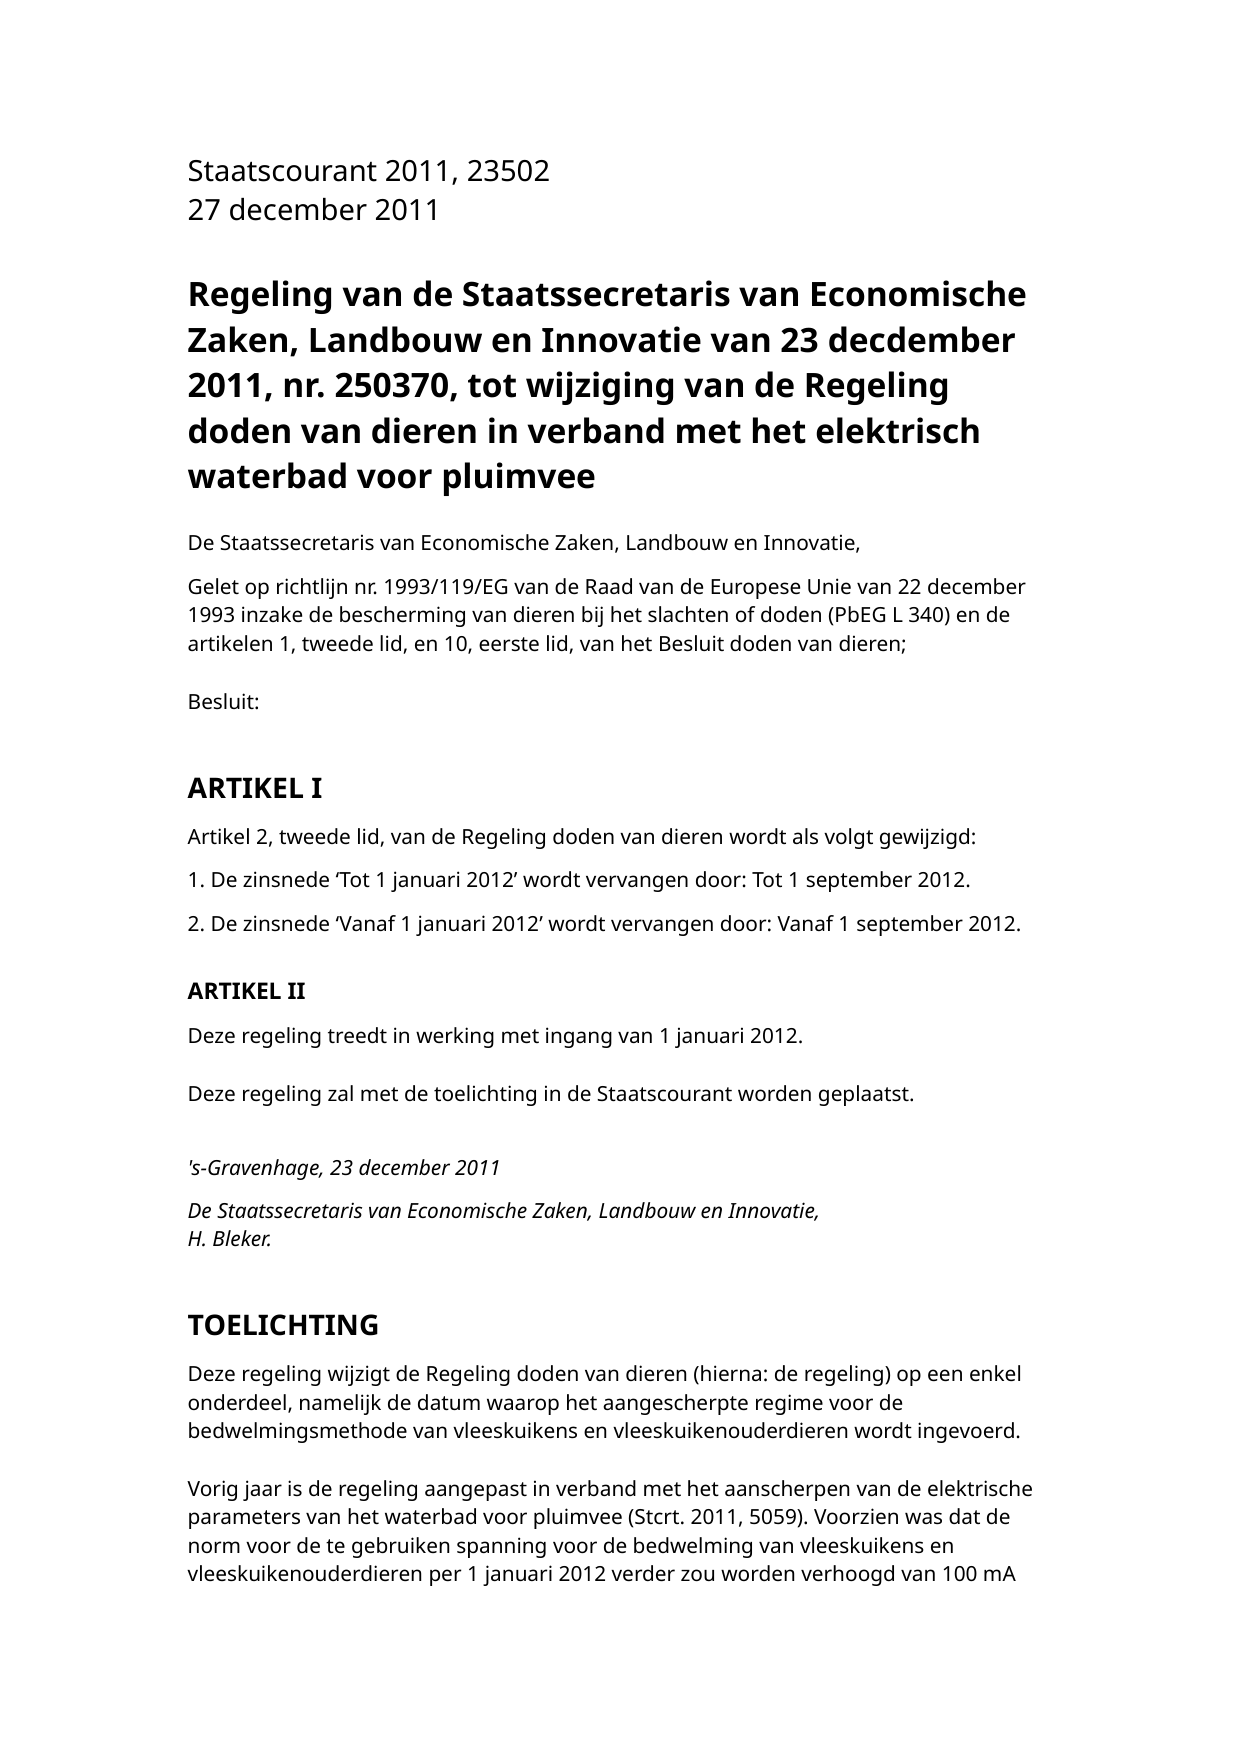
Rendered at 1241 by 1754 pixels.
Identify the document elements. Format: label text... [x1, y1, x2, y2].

subtitle TOELICHTING [187, 1306, 1053, 1344]
text H. Bleker. [187, 1224, 1053, 1253]
text De Staatssecretaris van Economische Zaken, Landbouw en Innovatie, [187, 528, 1053, 557]
text De Staatssecretaris van Economische Zaken, Landbouw en Innovatie, [187, 1196, 1053, 1224]
text Gelet op richtlijn nr. 1993/119/EG van de Raad van de Europese Unie van 22 december 1993 inzake de bescherming van dieren bij het slachten of doden (PbEG L 340) en de artikelen 1, tweede lid, en 10, eerste lid, van het Besluit doden van dieren; [187, 572, 1053, 657]
subtitle Regeling van de Staatssecretaris van Economische Zaken, Landbouw en Innovatie van 23 decdember 2011, nr. 250370, tot wijziging van de Regeling doden van dieren in verband met het elektrisch waterbad voor pluimvee [187, 271, 1053, 498]
subtitle ARTIKEL II [187, 974, 1053, 1006]
text 27 december 2011 [187, 190, 1053, 229]
text Staatscourant 2011, 23502 [187, 150, 1053, 190]
text Deze regeling wijzigt de Regeling doden van dieren (hierna: de regeling) op een enkel onderdeel, namelijk de datum waarop het aangescherpte regime voor de bedwelmingsmethode van vleeskuikens en vleeskuikenouderdieren wordt ingevoerd. [187, 1359, 1053, 1444]
text Deze regeling treedt in werking met ingang van 1 januari 2012. [187, 1021, 1053, 1049]
text Artikel 2, tweede lid, van de Regeling doden van dieren wordt als volgt gewijzigd: [187, 822, 1053, 850]
text Deze regeling zal met de toelichting in de Staatscourant worden geplaatst. [187, 1079, 1053, 1108]
text Besluit: [187, 687, 1053, 716]
text Vorig jaar is de regeling aangepast in verband met het aanscherpen van de elektrische parameters van het waterbad voor pluimvee (Stcrt. 2011, 5059). Voorzien was dat de norm voor de te gebruiken spanning voor de bedwelming van vleeskuikens en vleeskuikenouderdieren per 1 januari 2012 verder zou worden verhoogd van 100 mA [187, 1474, 1053, 1588]
subtitle ARTIKEL I [187, 768, 1053, 807]
text 1. De zinsnede ‘Tot 1 januari 2012’ wordt vervangen door: Tot 1 september 2012. [187, 865, 1053, 894]
text 2. De zinsnede ‘Vanaf 1 januari 2012’ wordt vervangen door: Vanaf 1 september 2012. [187, 909, 1053, 937]
text 's-Gravenhage, 23 december 2011 [187, 1153, 1053, 1181]
